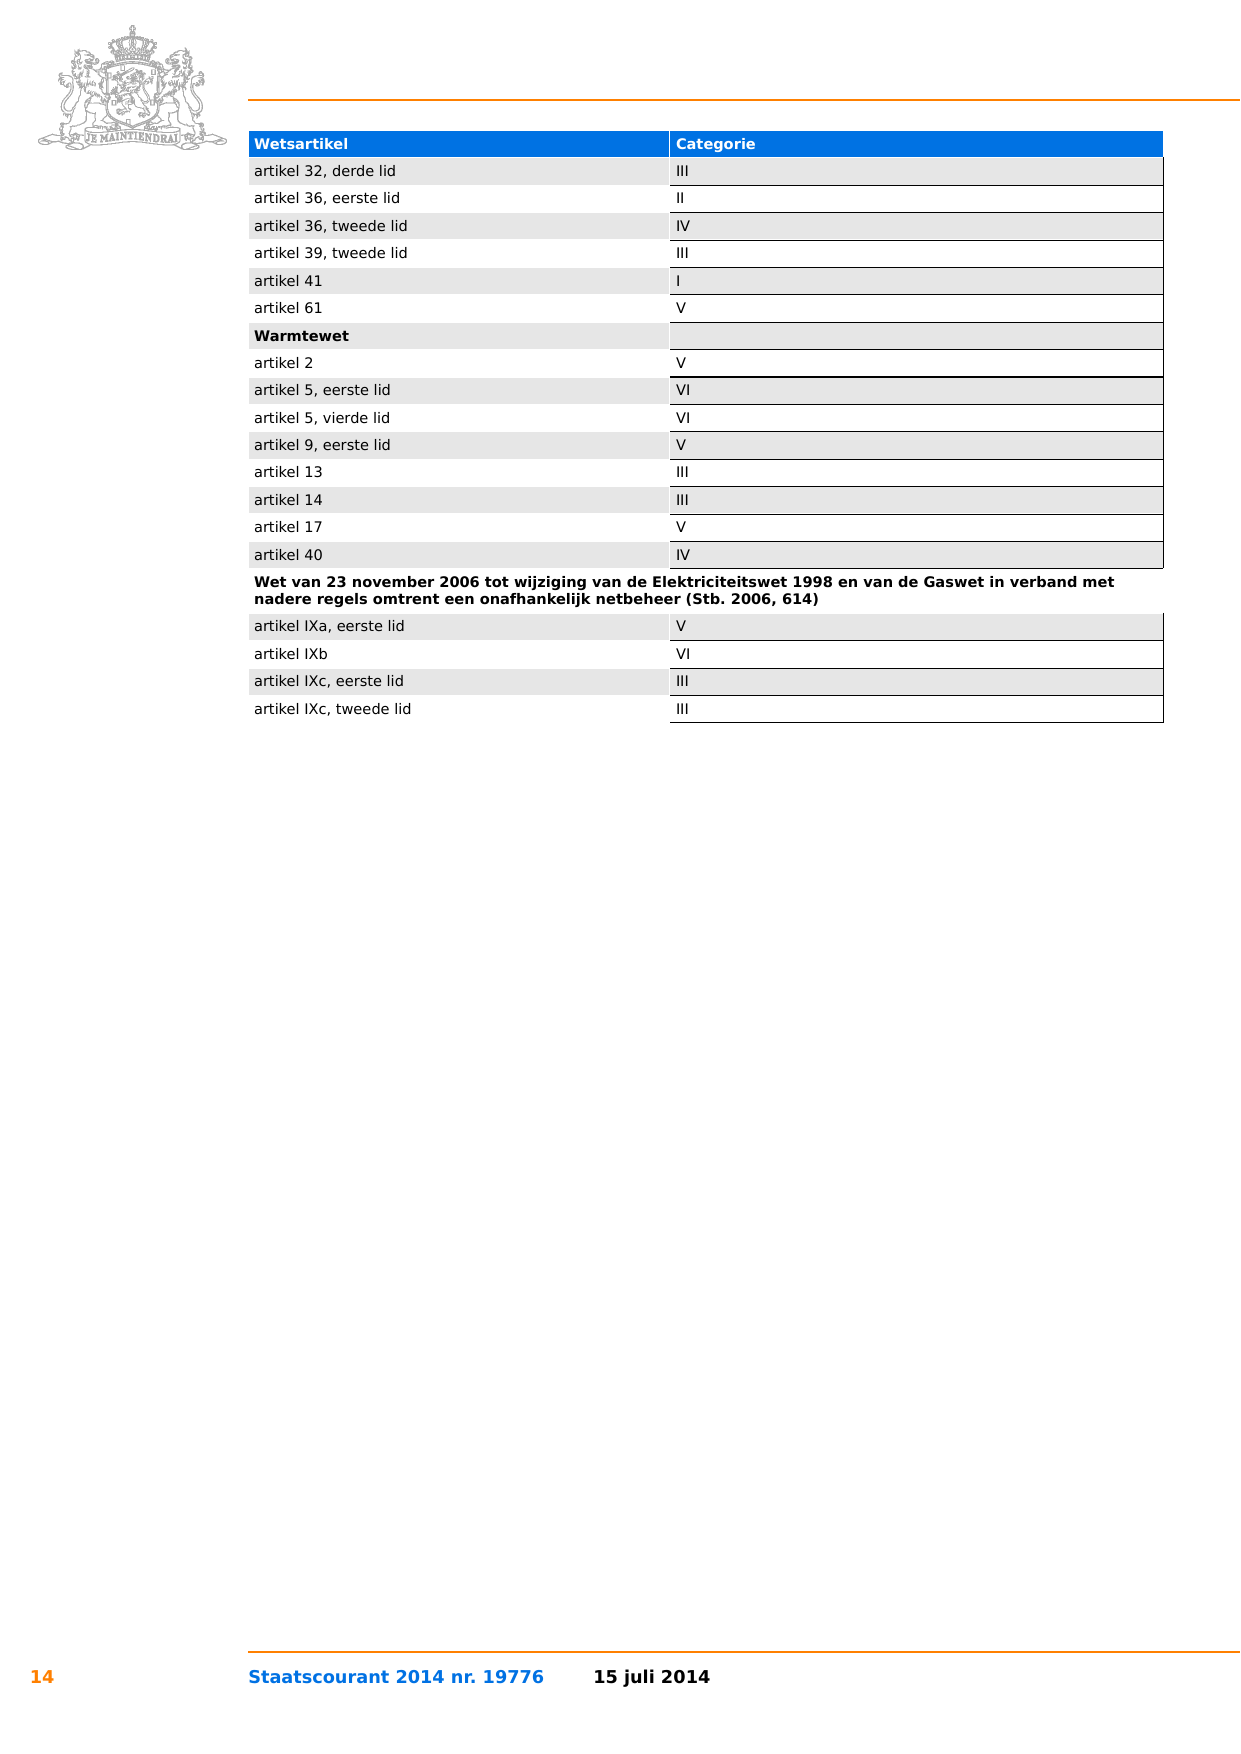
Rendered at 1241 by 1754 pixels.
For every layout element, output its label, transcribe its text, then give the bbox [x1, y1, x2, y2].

table_cell I [670, 268, 1163, 294]
table_cell artikel IXa, eerste lid [249, 614, 669, 640]
table_cell artikel 39, tweede lid [249, 241, 669, 267]
table_cell III [670, 669, 1163, 695]
table_header Categorie [670, 131, 1163, 157]
table_cell artikel 9, eerste lid [249, 432, 669, 459]
table_cell III [670, 696, 1163, 722]
table_cell artikel 2 [249, 350, 669, 376]
table_cell III [670, 158, 1163, 185]
table_cell artikel IXc, tweede lid [249, 696, 669, 722]
table_cell artikel 36, eerste lid [249, 186, 669, 212]
picture [38, 25, 227, 150]
table_cell III [670, 460, 1163, 486]
table_cell Wet van 23 november 2006 tot wijziging van de Elektriciteitswet 1998 en van de Gaswet in verband met nadere regels omtrent een onafhankelijk netbeheer (Stb. 2006, 614) [249, 569, 1163, 613]
table_cell artikel 41 [249, 268, 669, 294]
table_cell VI [670, 378, 1163, 404]
table_cell artikel 40 [249, 542, 669, 568]
table_cell VI [670, 641, 1163, 667]
table_cell artikel 14 [249, 487, 669, 513]
table_cell artikel 5, vierde lid [249, 405, 669, 431]
table_cell artikel IXc, eerste lid [249, 669, 669, 695]
table_cell V [670, 515, 1163, 541]
table_cell artikel 61 [249, 295, 669, 322]
table_cell artikel 13 [249, 460, 669, 486]
table_cell Warmtewet [249, 323, 669, 349]
table_header Wetsartikel [249, 131, 669, 157]
table_cell [670, 323, 1163, 349]
table_cell artikel IXb [249, 641, 669, 667]
table_cell artikel 17 [249, 515, 669, 541]
table_cell V [670, 295, 1163, 322]
table_cell VI [670, 405, 1163, 431]
table_cell V [670, 614, 1163, 640]
table_cell V [670, 432, 1163, 459]
table_cell IV [670, 542, 1163, 568]
table_cell V [670, 350, 1163, 376]
table_cell III [670, 241, 1163, 267]
table_cell artikel 36, tweede lid [249, 213, 669, 239]
table_cell II [670, 186, 1163, 212]
table_cell artikel 5, eerste lid [249, 378, 669, 404]
table_cell artikel 32, derde lid [249, 158, 669, 185]
table_cell III [670, 487, 1163, 513]
table_cell IV [670, 213, 1163, 239]
